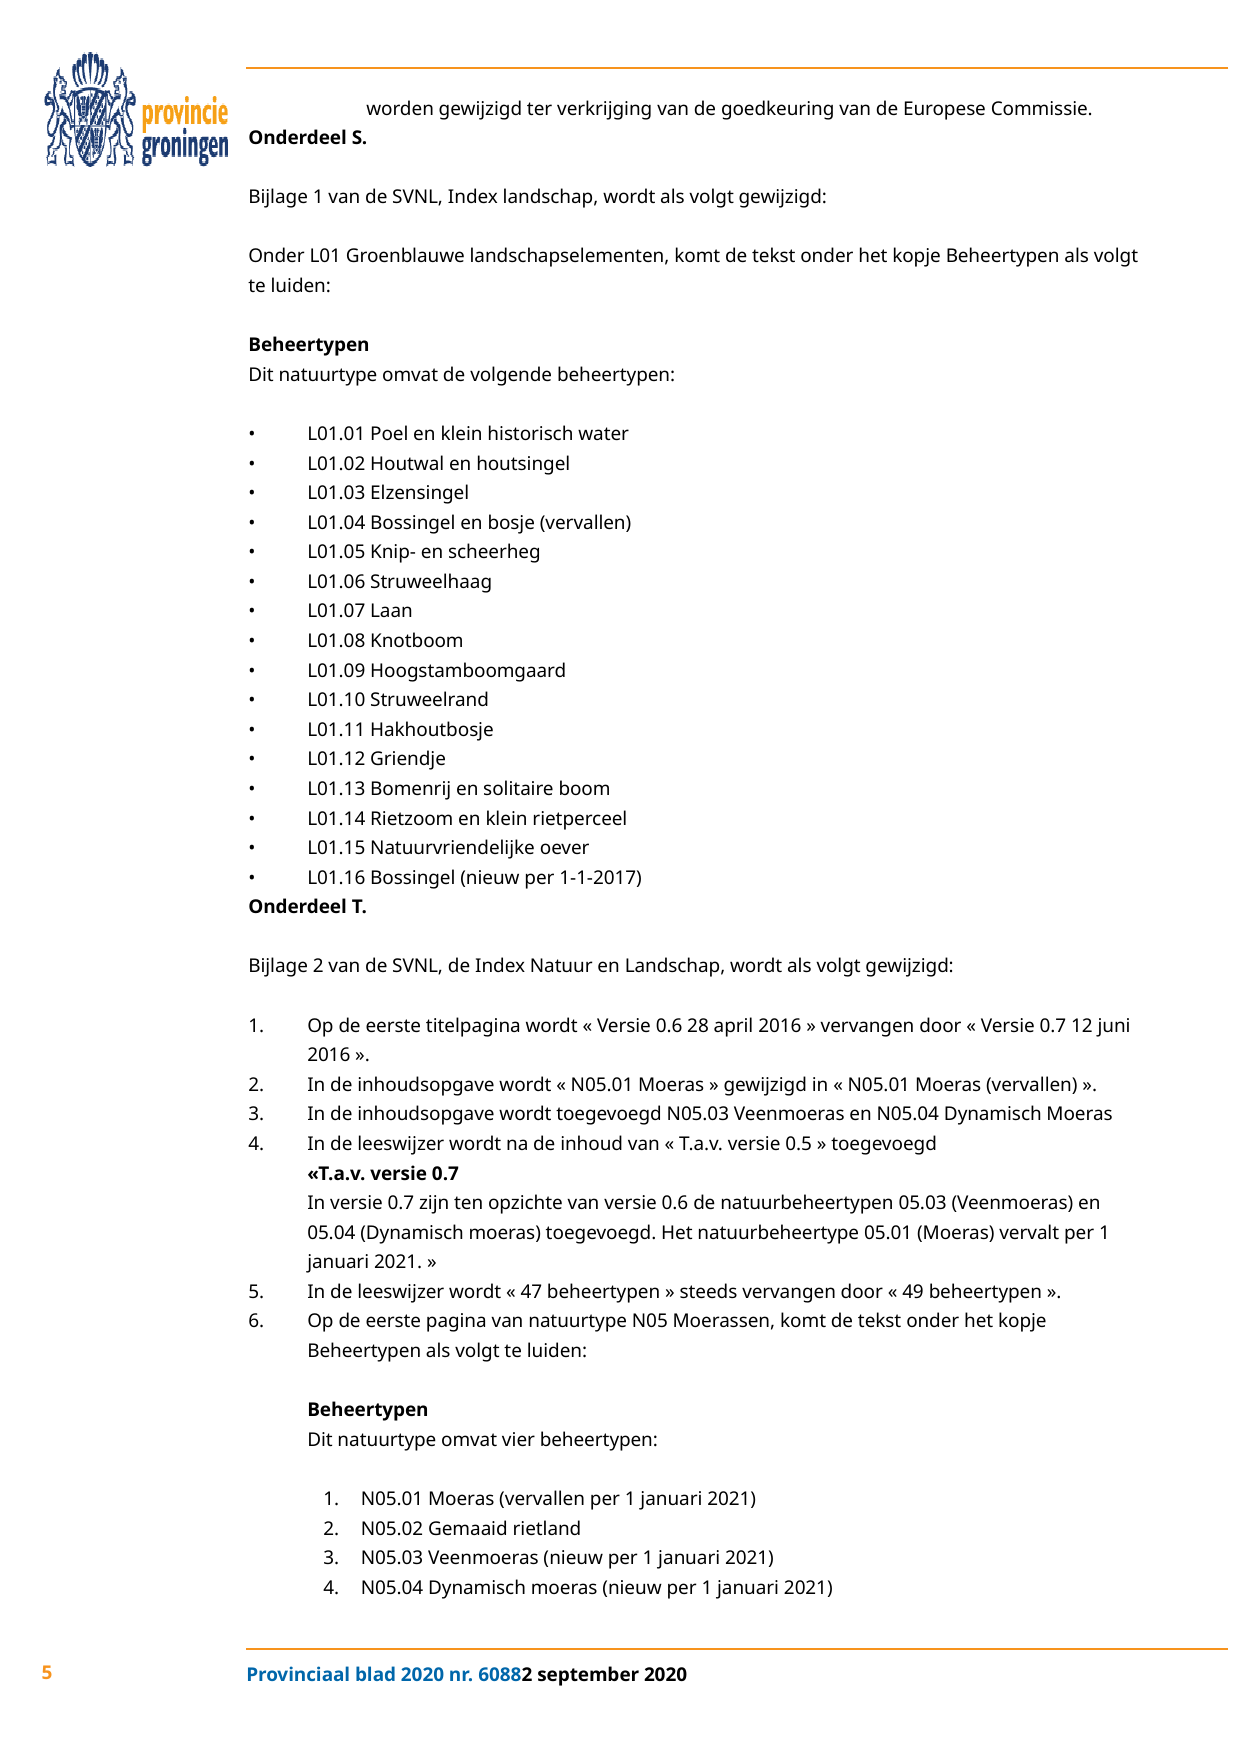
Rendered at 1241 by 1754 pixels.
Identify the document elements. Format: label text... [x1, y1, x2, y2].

list N05.02 Gemaaid rietland [323, 1515, 1152, 1541]
list L01.16 Bossingel (nieuw per 1-1-2017) [248, 864, 1152, 890]
list worden gewijzigd ter verkrijging van de goedkeuring van de Europese Commissie. [307, 95, 1152, 121]
list Beheertypen [248, 1396, 1152, 1422]
list In de inhoudsopgave wordt toegevoegd N05.03 Veenmoeras en N05.04 Dynamisch Moeras [248, 1101, 1152, 1126]
text Onderdeel S. [248, 124, 1152, 150]
list L01.07 Laan [248, 598, 1152, 623]
text Beheertypen [248, 331, 1152, 357]
list L01.03 Elzensingel [248, 479, 1152, 505]
list N05.01 Moeras (vervallen per 1 januari 2021) [323, 1485, 1152, 1511]
text Onderdeel T. [248, 893, 1152, 919]
list Op de eerste pagina van natuurtype N05 Moerassen, komt de tekst onder het kopje Beheertypen als volgt te luiden: [248, 1308, 1152, 1363]
list L01.11 Hakhoutbosje [248, 716, 1152, 742]
list L01.12 Griendje [248, 746, 1152, 771]
text Bijlage 2 van de SVNL, de Index Natuur en Landschap, wordt als volgt gewijzigd: [248, 953, 1152, 978]
list N05.03 Veenmoeras (nieuw per 1 januari 2021) [323, 1544, 1152, 1570]
list In versie 0.7 zijn ten opzichte van versie 0.6 de natuurbeheertypen 05.03 (Veenmoeras) en 05.04 (Dynamisch moeras) toegevoegd. Het natuurbeheertype 05.01 (Moeras) vervalt per 1 januari 2021. » [248, 1189, 1152, 1274]
list L01.04 Bossingel en bosje (vervallen) [248, 509, 1152, 535]
list L01.02 Houtwal en houtsingel [248, 450, 1152, 476]
list N05.04 Dynamisch moeras (nieuw per 1 januari 2021) [323, 1574, 1152, 1600]
list L01.08 Knotboom [248, 627, 1152, 653]
list In de leeswijzer wordt « 47 beheertypen » steeds vervangen door « 49 beheertypen ». [248, 1278, 1152, 1304]
list L01.06 Struweelhaag [248, 568, 1152, 594]
list L01.01 Poel en klein historisch water [248, 420, 1152, 446]
list L01.15 Natuurvriendelijke oever [248, 834, 1152, 860]
picture [41, 47, 231, 172]
list In de leeswijzer wordt na de inhoud van « T.a.v. versie 0.5 » toegevoegd [248, 1130, 1152, 1156]
list L01.09 Hoogstamboomgaard [248, 657, 1152, 683]
list L01.05 Knip- en scheerheg [248, 538, 1152, 564]
list In de inhoudsopgave wordt « N05.01 Moeras » gewijzigd in « N05.01 Moeras (vervallen) ». [248, 1071, 1152, 1097]
list L01.13 Bomenrij en solitaire boom [248, 775, 1152, 801]
list «T.a.v. versie 0.7 [248, 1160, 1152, 1186]
list L01.10 Struweelrand [248, 686, 1152, 712]
text Onder L01 Groenblauwe landschapselementen, komt de tekst onder het kopje Beheertypen als volgt te luiden: [248, 243, 1152, 298]
text Bijlage 1 van de SVNL, Index landschap, wordt als volgt gewijzigd: [248, 183, 1152, 209]
list L01.14 Rietzoom en klein rietperceel [248, 805, 1152, 831]
list Dit natuurtype omvat vier beheertypen: [248, 1426, 1152, 1452]
text Dit natuurtype omvat de volgende beheertypen: [248, 361, 1152, 387]
list Op de eerste titelpagina wordt « Versie 0.6 28 april 2016 » vervangen door « Versie 0.7 12 juni 2016 ». [248, 1012, 1152, 1067]
